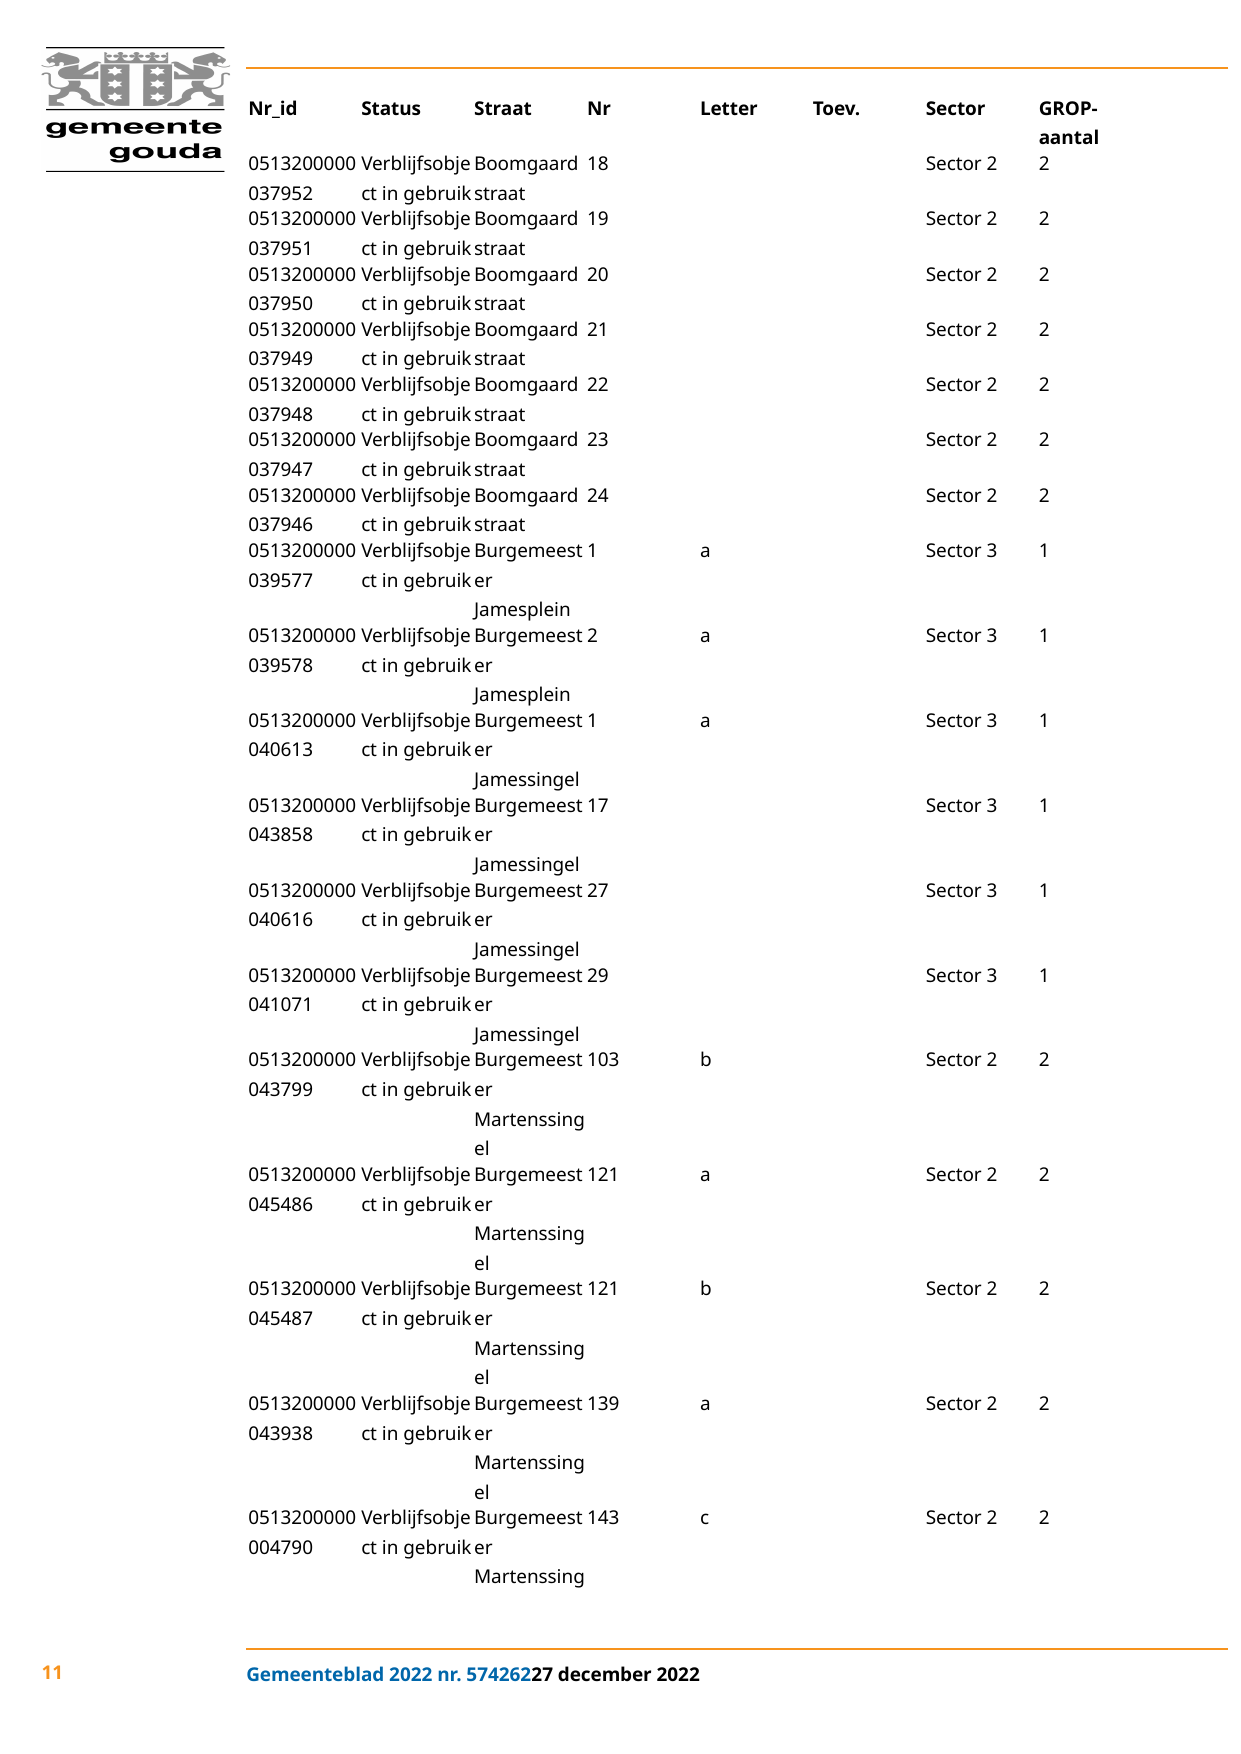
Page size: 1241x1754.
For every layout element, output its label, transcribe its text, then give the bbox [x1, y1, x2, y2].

table_cell [813, 1390, 926, 1504]
table_cell Burgemeester Jamesplein [474, 622, 587, 707]
table_cell 2 [1039, 1047, 1152, 1161]
table_cell Burgemeester Jamessingel [474, 877, 587, 962]
table_cell Boomgaardstraat [474, 371, 587, 427]
table_cell a [700, 707, 813, 792]
table_header Sector [926, 95, 1038, 150]
table_cell 0513200000040616 [248, 877, 361, 962]
table_cell Verblijfsobject in gebruik [361, 877, 474, 962]
table_cell 1 [1039, 877, 1152, 962]
table_cell Sector 3 [926, 537, 1038, 622]
table_cell 143 [587, 1505, 700, 1589]
table_cell [813, 482, 926, 537]
table_cell Sector 2 [926, 371, 1038, 427]
table_cell Burgemeester Martenssingel [474, 1276, 587, 1390]
table_cell Verblijfsobject in gebruik [361, 622, 474, 707]
table_cell 0513200000039578 [248, 622, 361, 707]
table_cell 1 [1039, 707, 1152, 792]
table_cell Sector 2 [926, 150, 1038, 205]
table_header Letter [700, 95, 813, 150]
table_cell Boomgaardstraat [474, 205, 587, 261]
table_cell Burgemeester Martenssing [474, 1505, 587, 1589]
table_cell [813, 1505, 926, 1589]
table_cell [813, 877, 926, 962]
table_cell 0513200000045487 [248, 1276, 361, 1390]
table_cell 0513200000037951 [248, 205, 361, 261]
table_cell 2 [1039, 1390, 1152, 1504]
table_cell Sector 2 [926, 482, 1038, 537]
table_cell Verblijfsobject in gebruik [361, 482, 474, 537]
table_cell b [700, 1276, 813, 1390]
table_header Straat [474, 95, 587, 150]
table_cell 21 [587, 316, 700, 371]
table_cell a [700, 1390, 813, 1504]
table_cell 103 [587, 1047, 700, 1161]
table_cell 23 [587, 427, 700, 482]
picture [41, 47, 231, 172]
table_cell Burgemeester Martenssingel [474, 1047, 587, 1161]
table_cell 17 [587, 792, 700, 877]
table_cell Sector 3 [926, 707, 1038, 792]
table_cell [813, 316, 926, 371]
table_cell 0513200000037952 [248, 150, 361, 205]
table_cell 2 [1039, 316, 1152, 371]
table_header Status [361, 95, 474, 150]
table_cell Verblijfsobject in gebruik [361, 205, 474, 261]
table_cell b [700, 1047, 813, 1161]
table_cell 19 [587, 205, 700, 261]
table_cell 1 [1039, 537, 1152, 622]
table_cell 0513200000040613 [248, 707, 361, 792]
table_cell a [700, 622, 813, 707]
table_cell 0513200000037946 [248, 482, 361, 537]
table_cell Burgemeester Jamessingel [474, 962, 587, 1047]
table_cell Burgemeester Martenssingel [474, 1161, 587, 1276]
table_cell 2 [587, 622, 700, 707]
table_cell 20 [587, 261, 700, 316]
table_cell [813, 427, 926, 482]
table_cell Verblijfsobject in gebruik [361, 1047, 474, 1161]
table_cell 139 [587, 1390, 700, 1504]
table_cell 0513200000037947 [248, 427, 361, 482]
table_cell 1 [587, 537, 700, 622]
table_cell [813, 261, 926, 316]
table_cell Boomgaardstraat [474, 316, 587, 371]
table_cell [700, 877, 813, 962]
table_header GROP-aantal [1039, 95, 1152, 150]
table_cell 0513200000043799 [248, 1047, 361, 1161]
table_cell [813, 792, 926, 877]
table_cell [813, 205, 926, 261]
table_cell Sector 2 [926, 261, 1038, 316]
table_cell [813, 537, 926, 622]
table_cell [700, 371, 813, 427]
table_cell Sector 2 [926, 427, 1038, 482]
table_cell 2 [1039, 1276, 1152, 1390]
table_cell Burgemeester Jamessingel [474, 707, 587, 792]
table_cell Sector 3 [926, 622, 1038, 707]
table_cell Sector 3 [926, 962, 1038, 1047]
table_cell [700, 482, 813, 537]
table_cell [813, 707, 926, 792]
table_cell Sector 2 [926, 1047, 1038, 1161]
table_cell 0513200000037949 [248, 316, 361, 371]
table_cell [700, 316, 813, 371]
table_cell Verblijfsobject in gebruik [361, 537, 474, 622]
table_cell [813, 150, 926, 205]
table_cell Sector 2 [926, 1505, 1038, 1589]
table_cell 1 [1039, 962, 1152, 1047]
table_cell Verblijfsobject in gebruik [361, 707, 474, 792]
table_cell [813, 371, 926, 427]
table_cell [813, 1276, 926, 1390]
table_cell 121 [587, 1161, 700, 1276]
table_cell 0513200000043858 [248, 792, 361, 877]
table_cell 0513200000041071 [248, 962, 361, 1047]
table_cell 0513200000039577 [248, 537, 361, 622]
table_cell c [700, 1505, 813, 1589]
table_cell Sector 2 [926, 1276, 1038, 1390]
table_cell 18 [587, 150, 700, 205]
table_header Nr_id [248, 95, 361, 150]
table_cell 22 [587, 371, 700, 427]
table_cell Burgemeester Jamessingel [474, 792, 587, 877]
table_header Nr [587, 95, 700, 150]
table_cell 27 [587, 877, 700, 962]
table_cell Verblijfsobject in gebruik [361, 1390, 474, 1504]
table_cell 2 [1039, 427, 1152, 482]
table_cell [813, 1161, 926, 1276]
table_cell Sector 2 [926, 1161, 1038, 1276]
table_cell [700, 792, 813, 877]
table_cell [813, 622, 926, 707]
table_cell Verblijfsobject in gebruik [361, 962, 474, 1047]
table_cell [813, 1047, 926, 1161]
table_cell Sector 3 [926, 877, 1038, 962]
table_cell Sector 2 [926, 1390, 1038, 1504]
table_cell Verblijfsobject in gebruik [361, 316, 474, 371]
table_cell [700, 205, 813, 261]
table_cell 2 [1039, 1161, 1152, 1276]
table_header Toev. [813, 95, 926, 150]
table_cell Verblijfsobject in gebruik [361, 371, 474, 427]
table_cell Verblijfsobject in gebruik [361, 792, 474, 877]
table_cell 1 [587, 707, 700, 792]
table_cell [700, 150, 813, 205]
table_cell 0513200000037950 [248, 261, 361, 316]
table_cell Verblijfsobject in gebruik [361, 1505, 474, 1589]
table_cell 0513200000045486 [248, 1161, 361, 1276]
table_cell [700, 427, 813, 482]
table_cell Verblijfsobject in gebruik [361, 261, 474, 316]
table_cell Verblijfsobject in gebruik [361, 150, 474, 205]
table_cell 2 [1039, 371, 1152, 427]
table_cell 2 [1039, 1505, 1152, 1589]
table_cell Boomgaardstraat [474, 427, 587, 482]
table_cell Burgemeester Martenssingel [474, 1390, 587, 1504]
table_cell [813, 962, 926, 1047]
table_cell [700, 261, 813, 316]
table_cell Boomgaardstraat [474, 261, 587, 316]
table_cell Sector 2 [926, 316, 1038, 371]
table_cell [700, 962, 813, 1047]
table_cell a [700, 537, 813, 622]
table_cell 0513200000043938 [248, 1390, 361, 1504]
table_cell 29 [587, 962, 700, 1047]
table_cell Boomgaardstraat [474, 150, 587, 205]
table_cell 1 [1039, 792, 1152, 877]
table_cell 2 [1039, 205, 1152, 261]
table_cell 0513200000037948 [248, 371, 361, 427]
table_cell 1 [1039, 622, 1152, 707]
table_cell Sector 3 [926, 792, 1038, 877]
table_cell Sector 2 [926, 205, 1038, 261]
table_cell Verblijfsobject in gebruik [361, 427, 474, 482]
table_cell Boomgaardstraat [474, 482, 587, 537]
table_cell a [700, 1161, 813, 1276]
table_cell 121 [587, 1276, 700, 1390]
table_cell 2 [1039, 150, 1152, 205]
table_cell Burgemeester Jamesplein [474, 537, 587, 622]
table_cell 24 [587, 482, 700, 537]
table_cell Verblijfsobject in gebruik [361, 1276, 474, 1390]
table_cell 2 [1039, 482, 1152, 537]
table_cell 0513200000004790 [248, 1505, 361, 1589]
table_cell Verblijfsobject in gebruik [361, 1161, 474, 1276]
table_cell 2 [1039, 261, 1152, 316]
